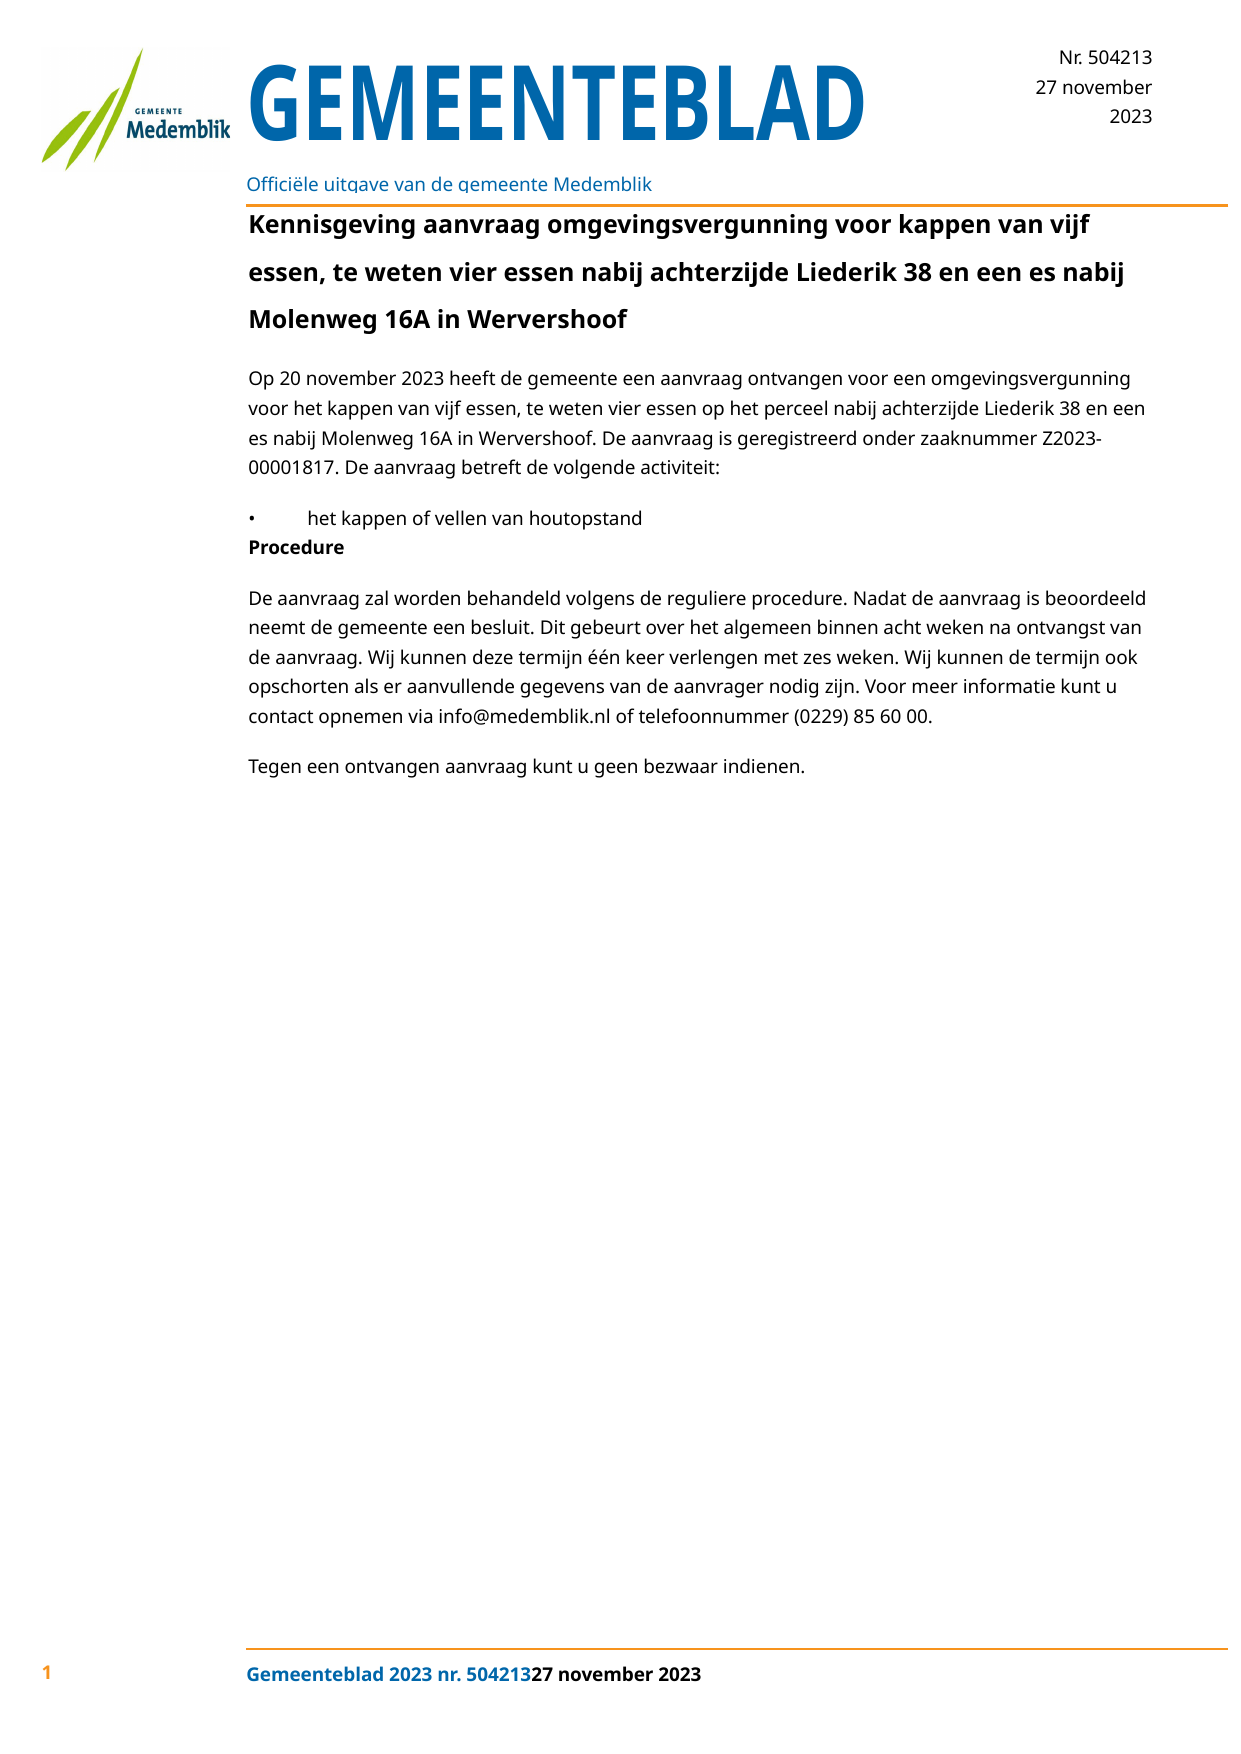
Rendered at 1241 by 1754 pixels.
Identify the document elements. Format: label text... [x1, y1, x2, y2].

text Op 20 november 2023 heeft de gemeente een aanvraag ontvangen voor een omgevingsvergunning voor het kappen van vijf essen, te weten vier essen op het perceel nabij achterzijde Liederik 38 en een es nabij Molenweg 16A in Wervershoof. De aanvraag is geregistreerd onder zaaknummer Z2023-00001817. De aanvraag betreft de volgende activiteit: [248, 366, 1152, 480]
text Tegen een ontvangen aanvraag kunt u geen bezwaar indienen. [248, 753, 1152, 779]
text Procedure [248, 534, 1152, 560]
text Kennisgeving aanvraag omgevingsvergunning voor kappen van vijf essen, te weten vier essen nabij achterzijde Liederik 38 en een es nabij Molenweg 16A in Wervershoof [248, 207, 1152, 336]
text De aanvraag zal worden behandeld volgens de reguliere procedure. Nadat de aanvraag is beoordeeld neemt de gemeente een besluit. Dit gebeurt over het algemeen binnen acht weken na ontvangst van de aanvraag. Wij kunnen deze termijn één keer verlengen met zes weken. Wij kunnen de termijn ook opschorten als er aanvullende gegevens van de aanvrager nodig zijn. Voor meer informatie kunt u contact opnemen via info@medemblik.nl of telefoonnummer (0229) 85 60 00. [248, 585, 1152, 729]
list het kappen of vellen van houtopstand [248, 505, 1152, 530]
picture [41, 47, 231, 172]
